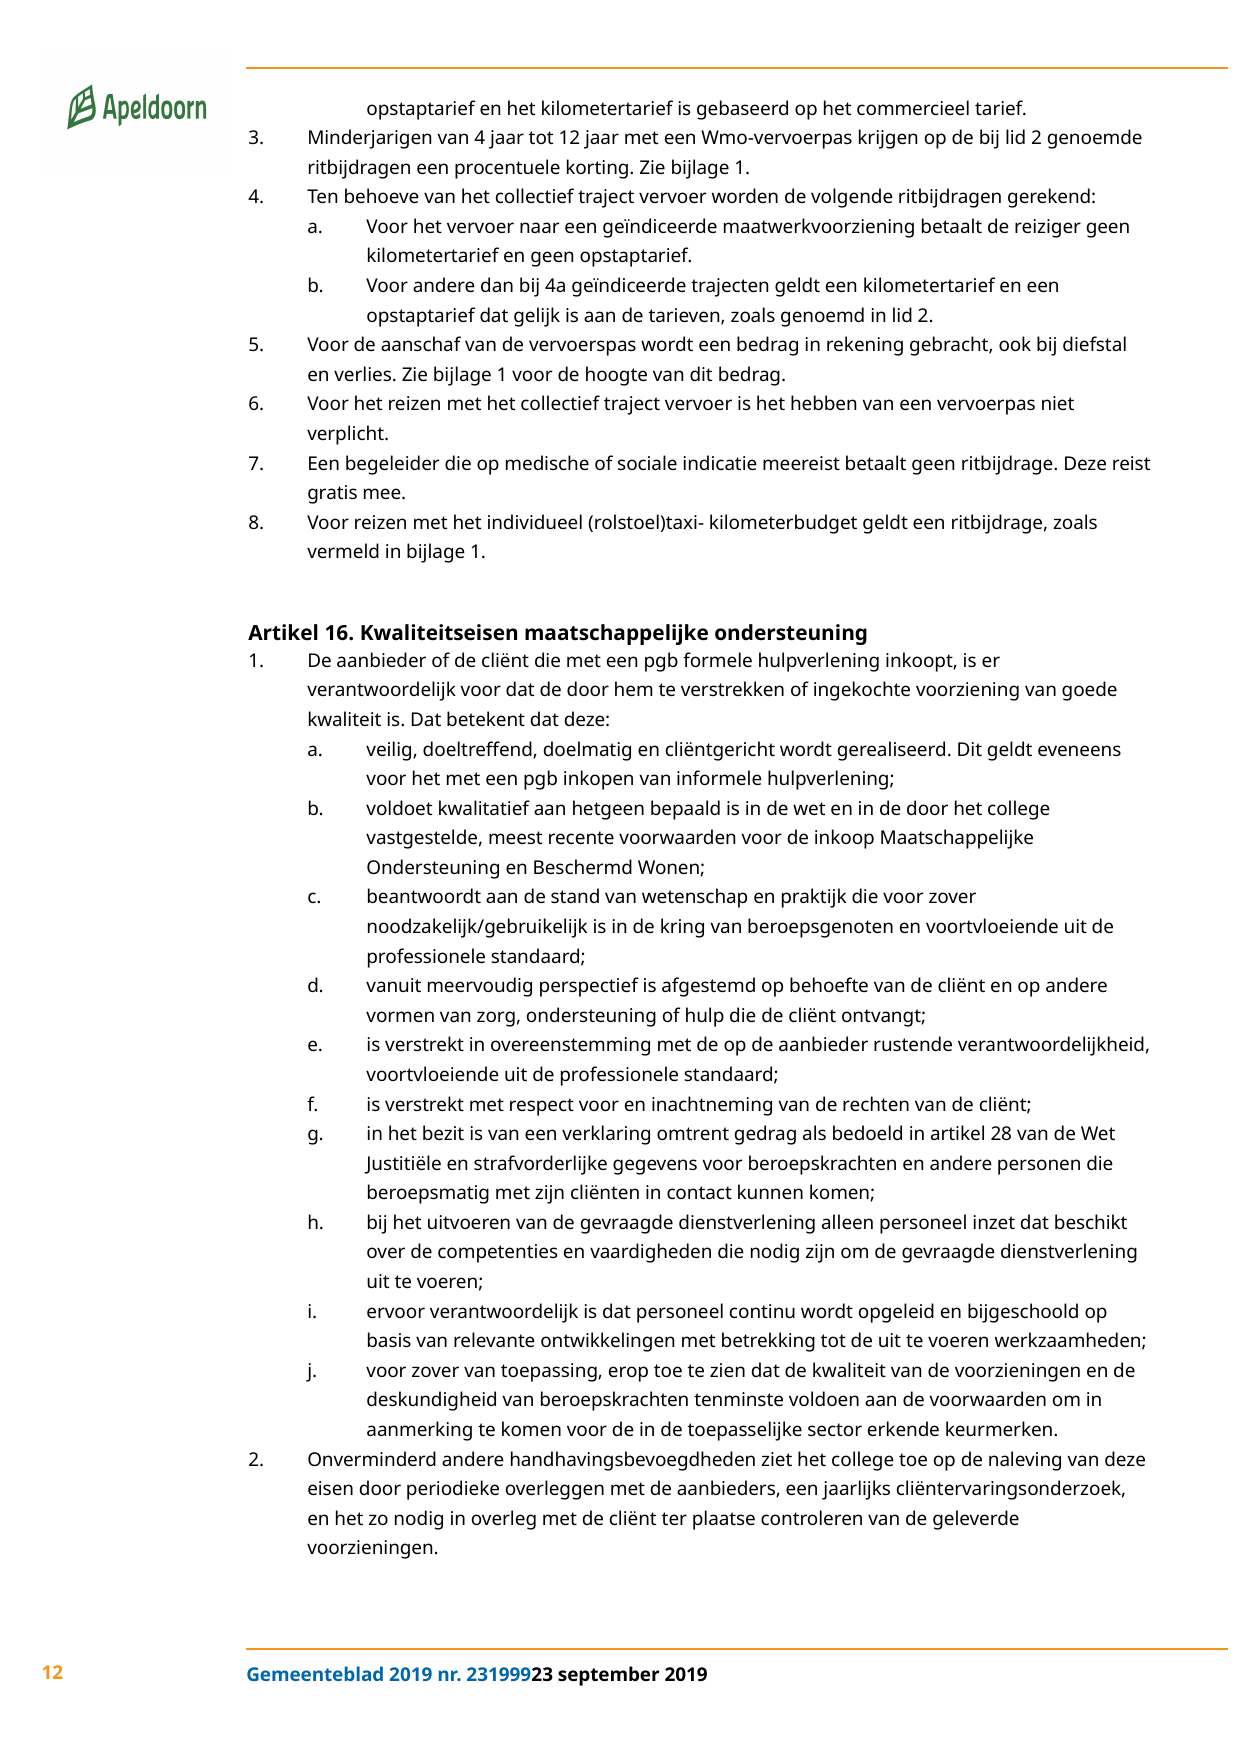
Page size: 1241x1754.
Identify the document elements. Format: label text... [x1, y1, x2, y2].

list Een begeleider die op medische of sociale indicatie meereist betaalt geen ritbijdrage. Deze reist gratis mee. [248, 450, 1152, 505]
list beantwoordt aan de stand van wetenschap en praktijk die voor zover noodzakelijk/gebruikelijk is in de kring van beroepsgenoten en voortvloeiende uit de professionele standaard; [307, 884, 1152, 968]
list Minderjarigen van 4 jaar tot 12 jaar met een Wmo-vervoerpas krijgen op de bij lid 2 genoemde ritbijdragen een procentuele korting. Zie bijlage 1. [248, 124, 1152, 180]
list De aanbieder of de cliënt die met een pgb formele hulpverlening inkoopt, is er verantwoordelijk voor dat de door hem te verstrekken of ingekochte voorziening van goede kwaliteit is. Dat betekent dat deze: [248, 647, 1152, 732]
list bij het uitvoeren van de gevraagde dienstverlening alleen personeel inzet dat beschikt over de competenties en vaardigheden die nodig zijn om de gevraagde dienstverlening uit te voeren; [307, 1209, 1152, 1294]
list Onverminderd andere handhavingsbevoegdheden ziet het college toe op de naleving van deze eisen door periodieke overleggen met de aanbieders, een jaarlijks cliëntervaringsonderzoek, en het zo nodig in overleg met de cliënt ter plaatse controleren van de geleverde voorzieningen. [248, 1446, 1152, 1560]
list in het bezit is van een verklaring omtrent gedrag als bedoeld in artikel 28 van de Wet Justitiële en strafvorderlijke gegevens voor beroepskrachten en andere personen die beroepsmatig met zijn cliënten in contact kunnen komen; [307, 1120, 1152, 1205]
list voor zover van toepassing, erop toe te zien dat de kwaliteit van de voorzieningen en de deskundigheid van beroepskrachten tenminste voldoen aan de voorwaarden om in aanmerking te komen voor de in de toepasselijke sector erkende keurmerken. [307, 1357, 1152, 1442]
text Artikel 16. Kwaliteitseisen maatschappelijke ondersteuning [248, 618, 1152, 647]
list opstaptarief en het kilometertarief is gebaseerd op het commercieel tarief. [307, 95, 1152, 121]
list Voor reizen met het individueel (rolstoel)taxi- kilometerbudget geldt een ritbijdrage, zoals vermeld in bijlage 1. [248, 509, 1152, 564]
list is verstrekt in overeenstemming met de op de aanbieder rustende verantwoordelijkheid, voortvloeiende uit de professionele standaard; [307, 1032, 1152, 1087]
list voldoet kwalitatief aan hetgeen bepaald is in de wet en in de door het college vastgestelde, meest recente voorwaarden voor de inkoop Maatschappelijke Ondersteuning en Beschermd Wonen; [307, 795, 1152, 880]
picture [41, 47, 231, 172]
list ervoor verantwoordelijk is dat personeel continu wordt opgeleid en bijgeschoold op basis van relevante ontwikkelingen met betrekking tot de uit te voeren werkzaamheden; [307, 1298, 1152, 1353]
list Ten behoeve van het collectief traject vervoer worden de volgende ritbijdragen gerekend: [248, 183, 1152, 209]
list Voor het reizen met het collectief traject vervoer is het hebben van een vervoerpas niet verplicht. [248, 391, 1152, 446]
list Voor het vervoer naar een geïndiceerde maatwerkvoorziening betaalt de reiziger geen kilometertarief en geen opstaptarief. [307, 213, 1152, 268]
list Voor andere dan bij 4a geïndiceerde trajecten geldt een kilometertarief en een opstaptarief dat gelijk is aan de tarieven, zoals genoemd in lid 2. [307, 272, 1152, 328]
list Voor de aanschaf van de vervoerspas wordt een bedrag in rekening gebracht, ook bij diefstal en verlies. Zie bijlage 1 voor de hoogte van dit bedrag. [248, 331, 1152, 387]
list vanuit meervoudig perspectief is afgestemd op behoefte van de cliënt en op andere vormen van zorg, ondersteuning of hulp die de cliënt ontvangt; [307, 972, 1152, 1028]
list is verstrekt met respect voor en inachtneming van de rechten van de cliënt; [307, 1091, 1152, 1116]
list veilig, doeltreffend, doelmatig en cliëntgericht wordt gerealiseerd. Dit geldt eveneens voor het met een pgb inkopen van informele hulpverlening; [307, 736, 1152, 791]
